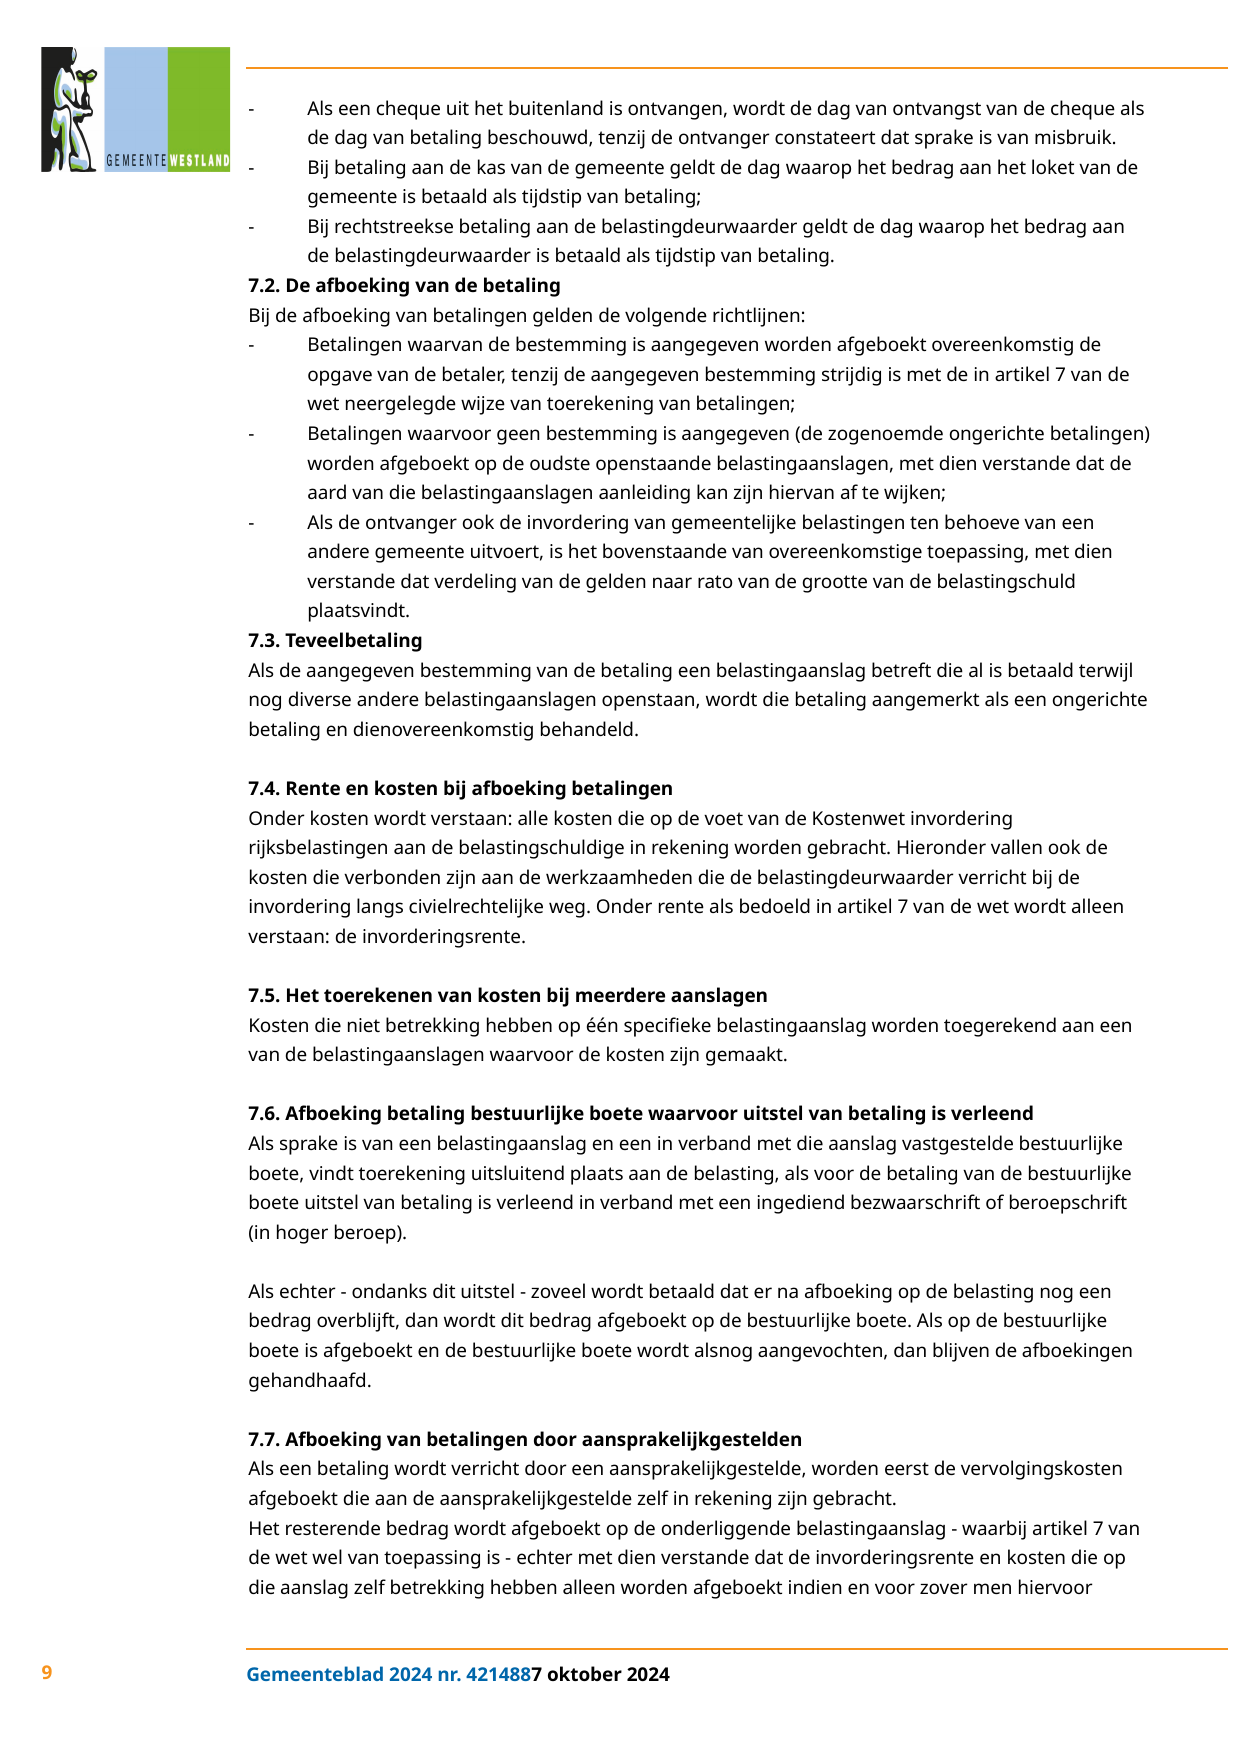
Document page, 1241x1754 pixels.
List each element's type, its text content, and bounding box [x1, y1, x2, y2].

text 7.7. Afboeking van betalingen door aansprakelijkgestelden [248, 1426, 1152, 1452]
text Bij de afboeking van betalingen gelden de volgende richtlijnen: [248, 302, 1152, 328]
text Als sprake is van een belastingaanslag en een in verband met die aanslag vastgestelde bestuurlijke boete, vindt toerekening uitsluitend plaats aan de belasting, als voor de betaling van de bestuurlijke boete uitstel van betaling is verleend in verband met een ingediend bezwaarschrift of beroepschrift (in hoger beroep). [248, 1130, 1152, 1245]
picture [41, 47, 231, 172]
text 7.3. Teveelbetaling [248, 627, 1152, 653]
list Betalingen waarvoor geen bestemming is aangegeven (de zogenoemde ongerichte betalingen) worden afgeboekt op de oudste openstaande belastingaanslagen, met dien verstande dat de aard van die belastingaanslagen aanleiding kan zijn hiervan af te wijken; [248, 420, 1152, 505]
list Bij betaling aan de kas van de gemeente geldt de dag waarop het bedrag aan het loket van de gemeente is betaald als tijdstip van betaling; [248, 154, 1152, 209]
list Bij rechtstreekse betaling aan de belastingdeurwaarder geldt de dag waarop het bedrag aan de belastingdeurwaarder is betaald als tijdstip van betaling. [248, 213, 1152, 268]
text Kosten die niet betrekking hebben op één specifieke belastingaanslag worden toegerekend aan een van de belastingaanslagen waarvoor de kosten zijn gemaakt. [248, 1012, 1152, 1067]
text 7.5. Het toerekenen van kosten bij meerdere aanslagen [248, 982, 1152, 1008]
text 7.4. Rente en kosten bij afboeking betalingen [248, 775, 1152, 801]
text Onder kosten wordt verstaan: alle kosten die op de voet van de Kostenwet invordering rijksbelastingen aan de belastingschuldige in rekening worden gebracht. Hieronder vallen ook de kosten die verbonden zijn aan de werkzaamheden die de belastingdeurwaarder verricht bij de invordering langs civielrechtelijke weg. Onder rente als bedoeld in artikel 7 van de wet wordt alleen verstaan: de invorderingsrente. [248, 805, 1152, 949]
text Als een betaling wordt verricht door een aansprakelijkgestelde, worden eerst de vervolgingskosten afgeboekt die aan de aansprakelijkgestelde zelf in rekening zijn gebracht. [248, 1456, 1152, 1511]
list Betalingen waarvan de bestemming is aangegeven worden afgeboekt overeenkomstig de opgave van de betaler, tenzij de aangegeven bestemming strijdig is met de in artikel 7 van de wet neergelegde wijze van toerekening van betalingen; [248, 331, 1152, 416]
text 7.6. Afboeking betaling bestuurlijke boete waarvoor uitstel van betaling is verleend [248, 1101, 1152, 1126]
list Als een cheque uit het buitenland is ontvangen, wordt de dag van ontvangst van de cheque als de dag van betaling beschouwd, tenzij de ontvanger constateert dat sprake is van misbruik. [248, 95, 1152, 150]
text Als echter - ondanks dit uitstel - zoveel wordt betaald dat er na afboeking op de belasting nog een bedrag overblijft, dan wordt dit bedrag afgeboekt op de bestuurlijke boete. Als op de bestuurlijke boete is afgeboekt en de bestuurlijke boete wordt alsnog aangevochten, dan blijven de afboekingen gehandhaafd. [248, 1278, 1152, 1393]
text Het resterende bedrag wordt afgeboekt op de onderliggende belastingaanslag - waarbij artikel 7 van de wet wel van toepassing is - echter met dien verstande dat de invorderingsrente en kosten die op die aanslag zelf betrekking hebben alleen worden afgeboekt indien en voor zover men hiervoor [248, 1515, 1152, 1600]
text Als de aangegeven bestemming van de betaling een belastingaanslag betreft die al is betaald terwijl nog diverse andere belastingaanslagen openstaan, wordt die betaling aangemerkt als een ongerichte betaling en dienovereenkomstig behandeld. [248, 657, 1152, 742]
list Als de ontvanger ook de invordering van gemeentelijke belastingen ten behoeve van een andere gemeente uitvoert, is het bovenstaande van overeenkomstige toepassing, met dien verstande dat verdeling van de gelden naar rato van de grootte van de belastingschuld plaatsvindt. [248, 509, 1152, 623]
text 7.2. De afboeking van de betaling [248, 272, 1152, 298]
